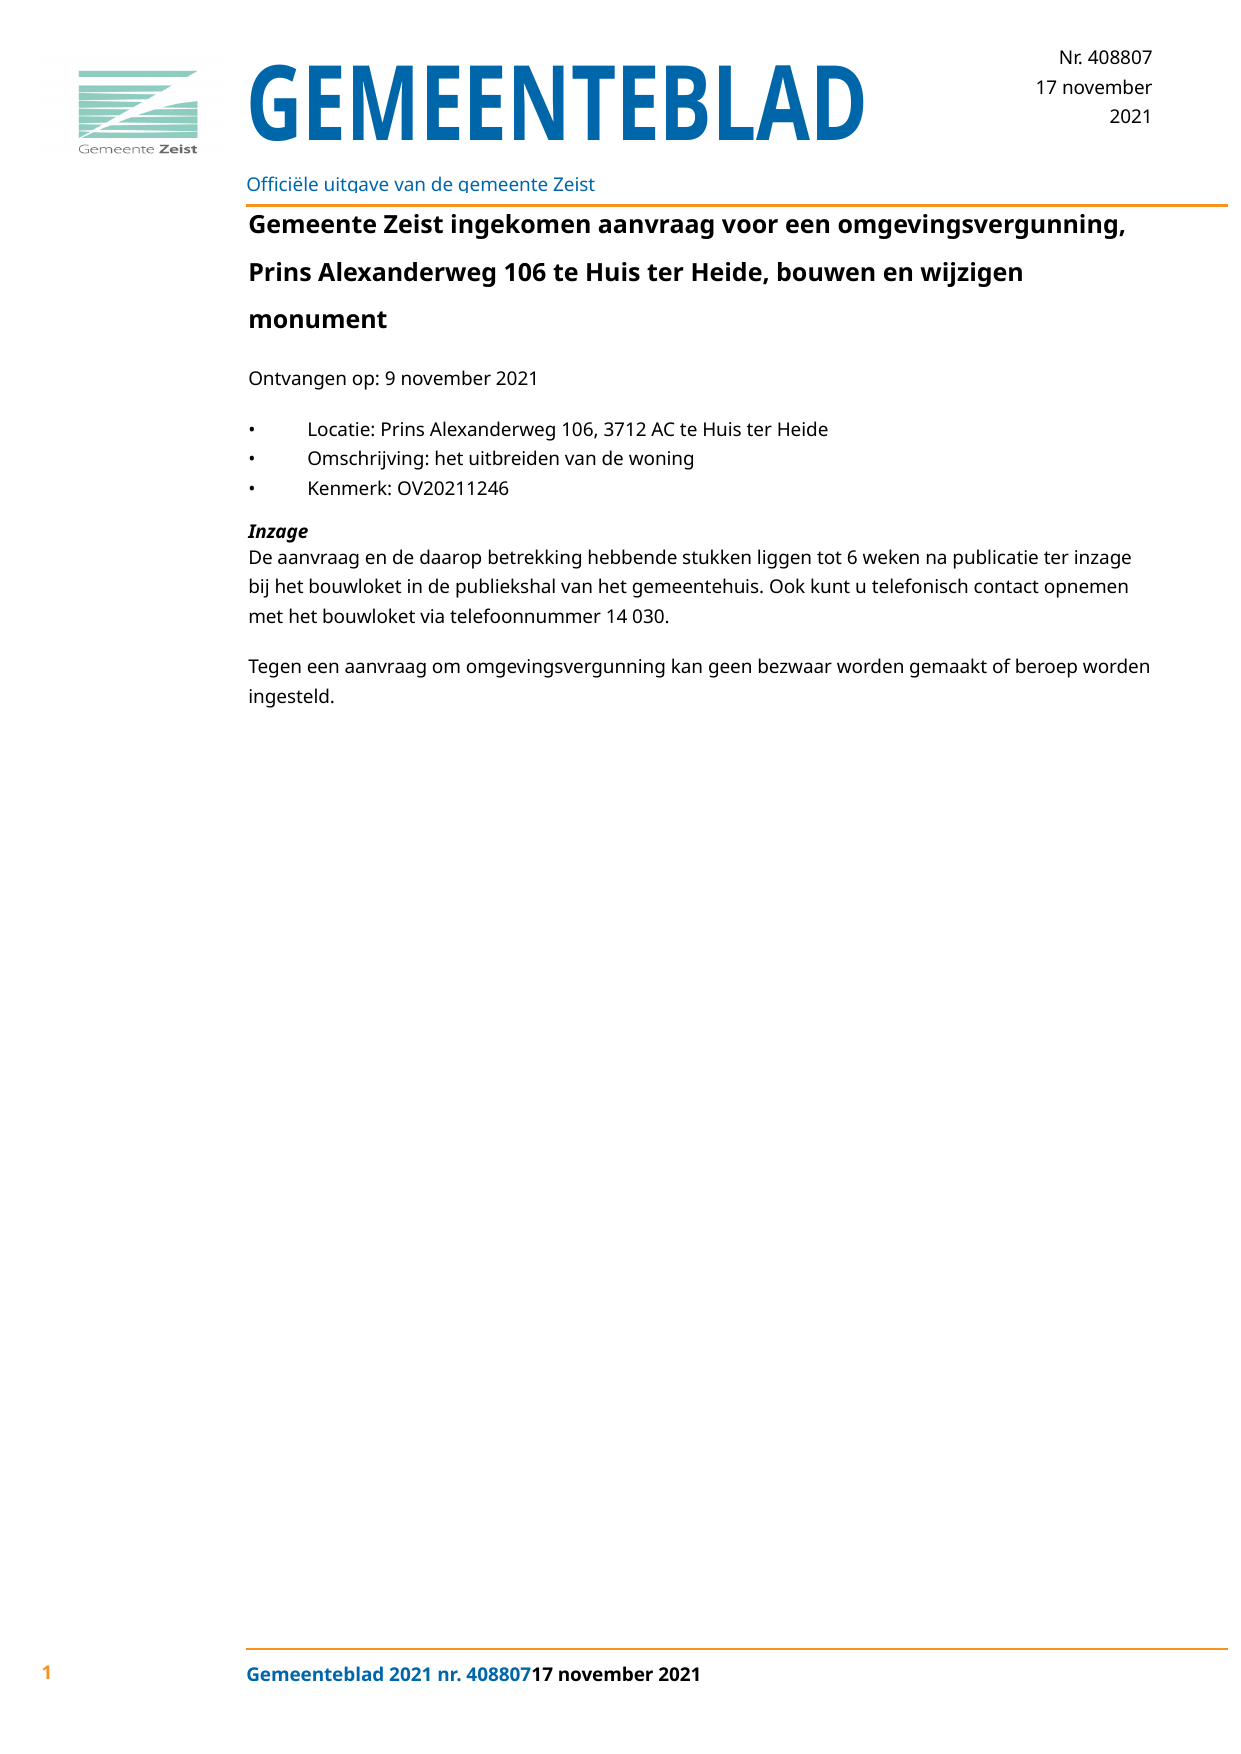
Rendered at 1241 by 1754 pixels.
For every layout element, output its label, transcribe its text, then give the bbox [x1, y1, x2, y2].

text De aanvraag en de daarop betrekking hebbende stukken liggen tot 6 weken na publicatie ter inzage bij het bouwloket in de publiekshal van het gemeentehuis. Ook kunt u telefonisch contact opnemen met het bouwloket via telefoonnummer 14 030. [248, 544, 1152, 629]
list Omschrijving: het uitbreiden van de woning [248, 446, 1152, 471]
list Locatie: Prins Alexanderweg 106, 3712 AC te Huis ter Heide [248, 416, 1152, 442]
text Gemeente Zeist ingekomen aanvraag voor een omgevingsvergunning, Prins Alexanderweg 106 te Huis ter Heide, bouwen en wijzigen monument [248, 207, 1152, 336]
text Inzage [248, 518, 1152, 544]
text Tegen een aanvraag om omgevingsvergunning kan geen bezwaar worden gemaakt of beroep worden ingesteld. [248, 653, 1152, 709]
picture [41, 47, 231, 172]
list Kenmerk: OV20211246 [248, 475, 1152, 501]
text Ontvangen op: 9 november 2021 [248, 366, 1152, 391]
